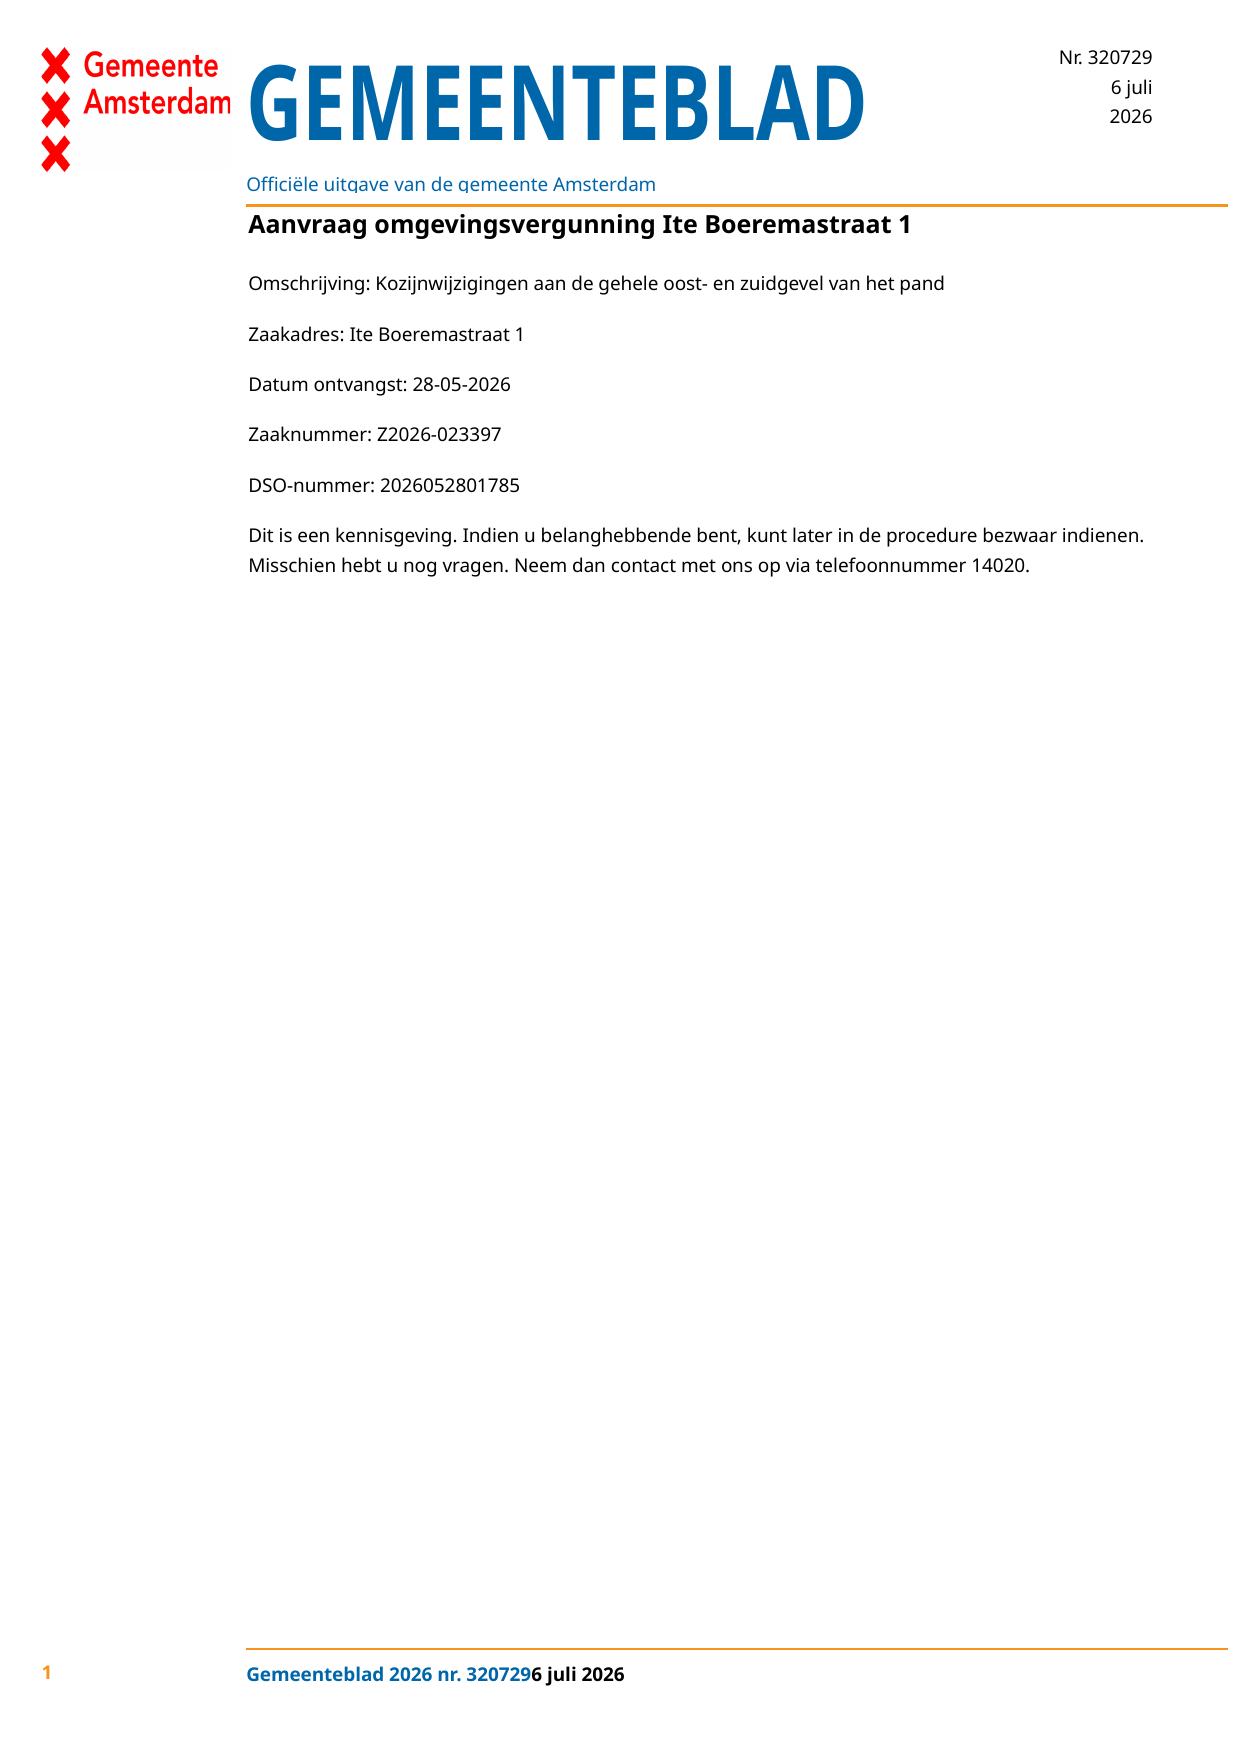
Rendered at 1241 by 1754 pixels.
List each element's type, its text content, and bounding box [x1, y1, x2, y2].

text Dit is een kennisgeving. Indien u belanghebbende bent, kunt later in de procedure bezwaar indienen. Misschien hebt u nog vragen. Neem dan contact met ons op via telefoonnummer 14020. [248, 522, 1152, 578]
text DSO-nummer: 2026052801785 [248, 472, 1152, 498]
text Aanvraag omgevingsvergunning Ite Boeremastraat 1 [248, 207, 1152, 241]
text Omschrijving: Kozijnwijzigingen aan de gehele oost- en zuidgevel van het pand [248, 270, 1152, 296]
text Datum ontvangst: 28-05-2026 [248, 371, 1152, 397]
picture [41, 47, 231, 172]
text Zaaknummer: Z2026-023397 [248, 422, 1152, 447]
text Zaakadres: Ite Boeremastraat 1 [248, 321, 1152, 346]
